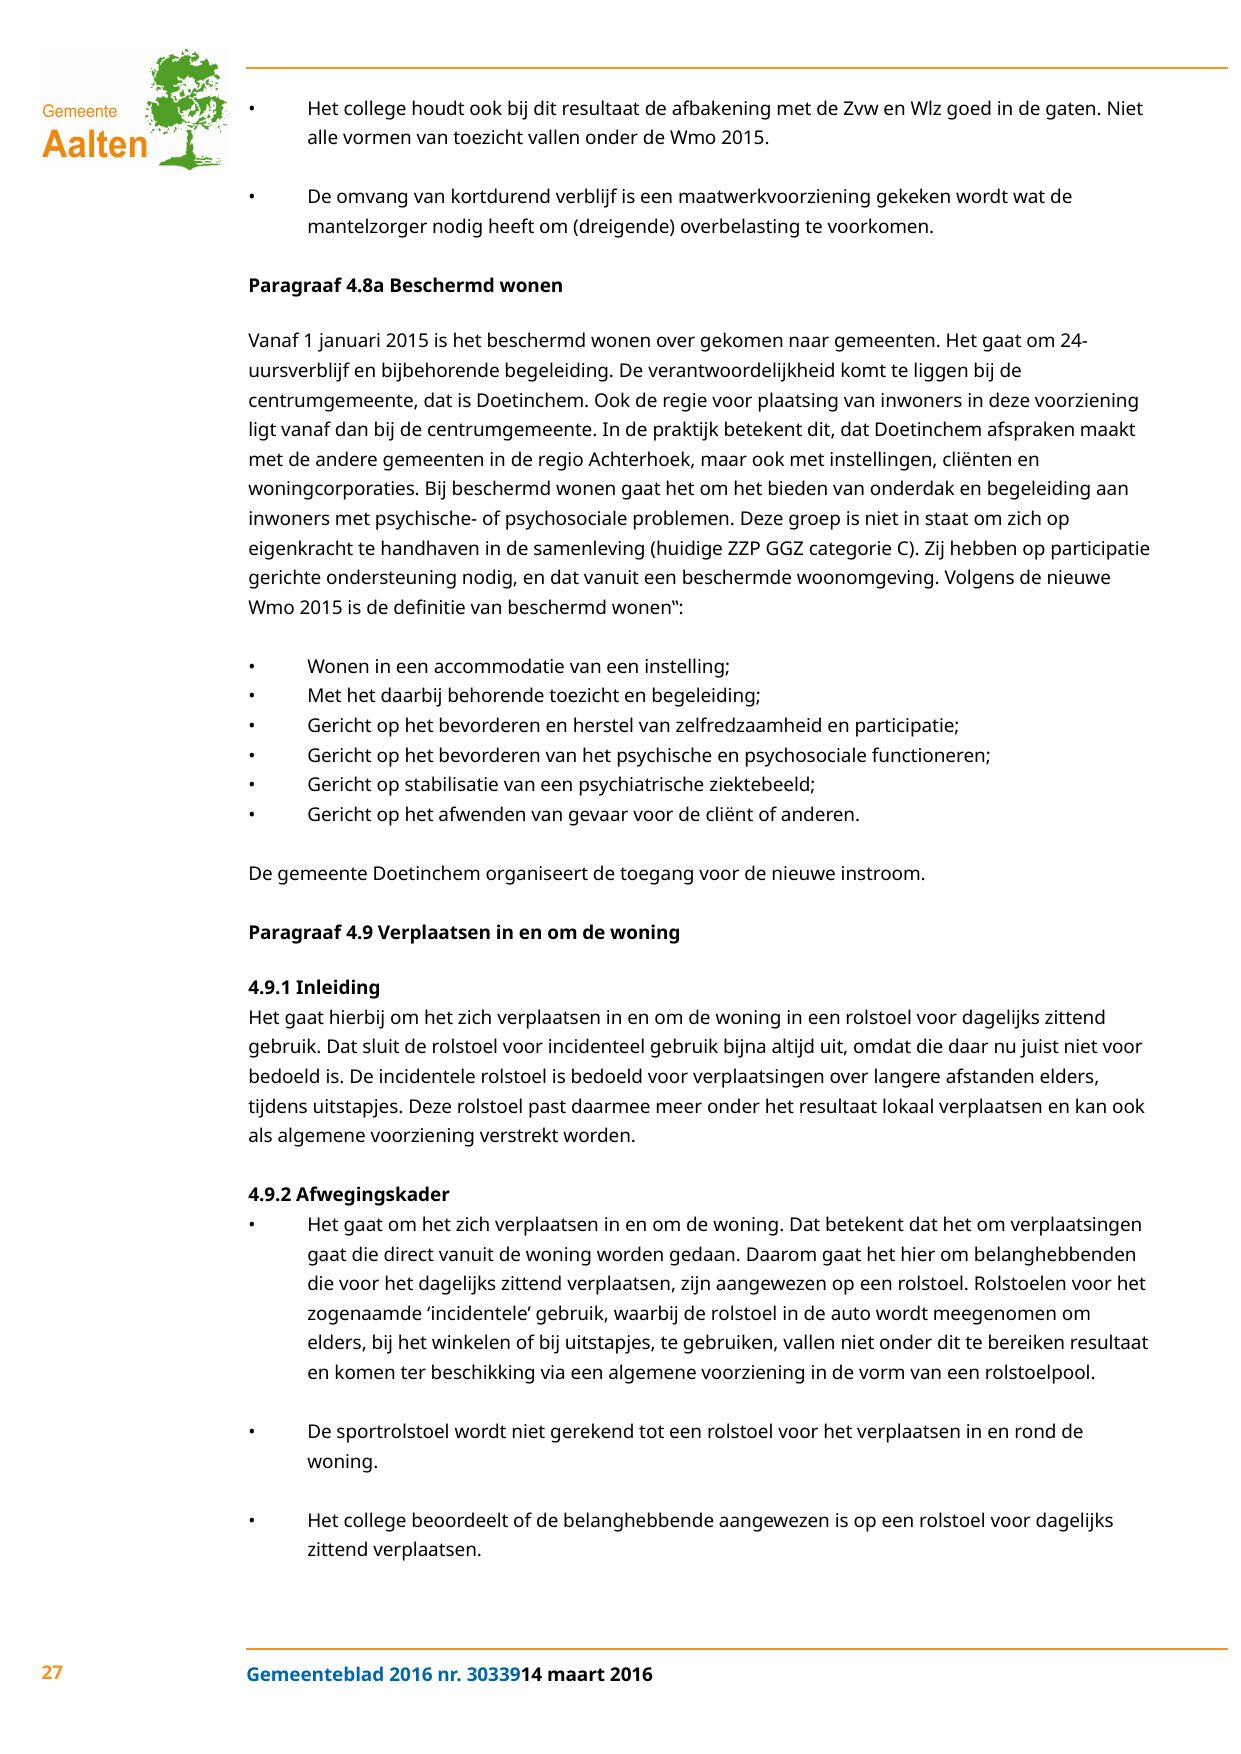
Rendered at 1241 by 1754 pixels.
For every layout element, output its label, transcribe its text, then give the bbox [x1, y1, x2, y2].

list Wonen in een accommodatie van een instelling; [248, 653, 1152, 679]
text Vanaf 1 januari 2015 is het beschermd wonen over gekomen naar gemeenten. Het gaat om 24-uursverblijf en bijbehorende begeleiding. De verantwoordelijkheid komt te liggen bij de centrumgemeente, dat is Doetinchem. Ook de regie voor plaatsing van inwoners in deze voorziening ligt vanaf dan bij de centrumgemeente. In de praktijk betekent dit, dat Doetinchem afspraken maakt met de andere gemeenten in de regio Achterhoek, maar ook met instellingen, cliënten en woningcorporaties. Bij beschermd wonen gaat het om het bieden van onderdak en begeleiding aan inwoners met psychische- of psychosociale problemen. Deze groep is niet in staat om zich op eigenkracht te handhaven in de samenleving (huidige ZZP GGZ categorie C). Zij hebben op participatie gerichte ondersteuning nodig, en dat vanuit een beschermde woonomgeving. Volgens de nieuwe Wmo 2015 is de definitie van beschermd wonen‟: [248, 328, 1152, 619]
list Gericht op het afwenden van gevaar voor de cliënt of anderen. [248, 801, 1152, 827]
text Paragraaf 4.8a Beschermd wonen [248, 272, 1152, 298]
list Het gaat om het zich verplaatsen in en om de woning. Dat betekent dat het om verplaatsingen gaat die direct vanuit de woning worden gedaan. Daarom gaat het hier om belanghebbenden die voor het dagelijks zittend verplaatsen, zijn aangewezen op een rolstoel. Rolstoelen voor het zogenaamde ‘incidentele’ gebruik, waarbij de rolstoel in de auto wordt meegenomen om elders, bij het winkelen of bij uitstapjes, te gebruiken, vallen niet onder dit te bereiken resultaat en komen ter beschikking via een algemene voorziening in de vorm van een rolstoelpool. [248, 1211, 1152, 1385]
list Gericht op het bevorderen van het psychische en psychosociale functioneren; [248, 742, 1152, 767]
list Het college houdt ook bij dit resultaat de afbakening met de Zvw en Wlz goed in de gaten. Niet alle vormen van toezicht vallen onder de Wmo 2015. [248, 95, 1152, 150]
list De omvang van kortdurend verblijf is een maatwerkvoorziening gekeken wordt wat de mantelzorger nodig heeft om (dreigende) overbelasting te voorkomen. [248, 183, 1152, 239]
list Gericht op het bevorderen en herstel van zelfredzaamheid en participatie; [248, 712, 1152, 738]
picture [41, 47, 231, 172]
text 4.9.2 Afwegingskader [248, 1182, 1152, 1207]
text Paragraaf 4.9 Verplaatsen in en om de woning [248, 919, 1152, 945]
list Het college beoordeelt of de belanghebbende aangewezen is op een rolstoel voor dagelijks zittend verplaatsen. [248, 1507, 1152, 1562]
list Met het daarbij behorende toezicht en begeleiding; [248, 683, 1152, 708]
text De gemeente Doetinchem organiseert de toegang voor de nieuwe instroom. [248, 860, 1152, 886]
list Gericht op stabilisatie van een psychiatrische ziektebeeld; [248, 771, 1152, 797]
list De sportrolstoel wordt niet gerekend tot een rolstoel voor het verplaatsen in en rond de woning. [248, 1418, 1152, 1474]
text Het gaat hierbij om het zich verplaatsen in en om de woning in een rolstoel voor dagelijks zittend gebruik. Dat sluit de rolstoel voor incidenteel gebruik bijna altijd uit, omdat die daar nu juist niet voor bedoeld is. De incidentele rolstoel is bedoeld voor verplaatsingen over langere afstanden elders, tijdens uitstapjes. Deze rolstoel past daarmee meer onder het resultaat lokaal verplaatsen en kan ook als algemene voorziening verstrekt worden. [248, 1004, 1152, 1148]
text 4.9.1 Inleiding [248, 974, 1152, 1000]
